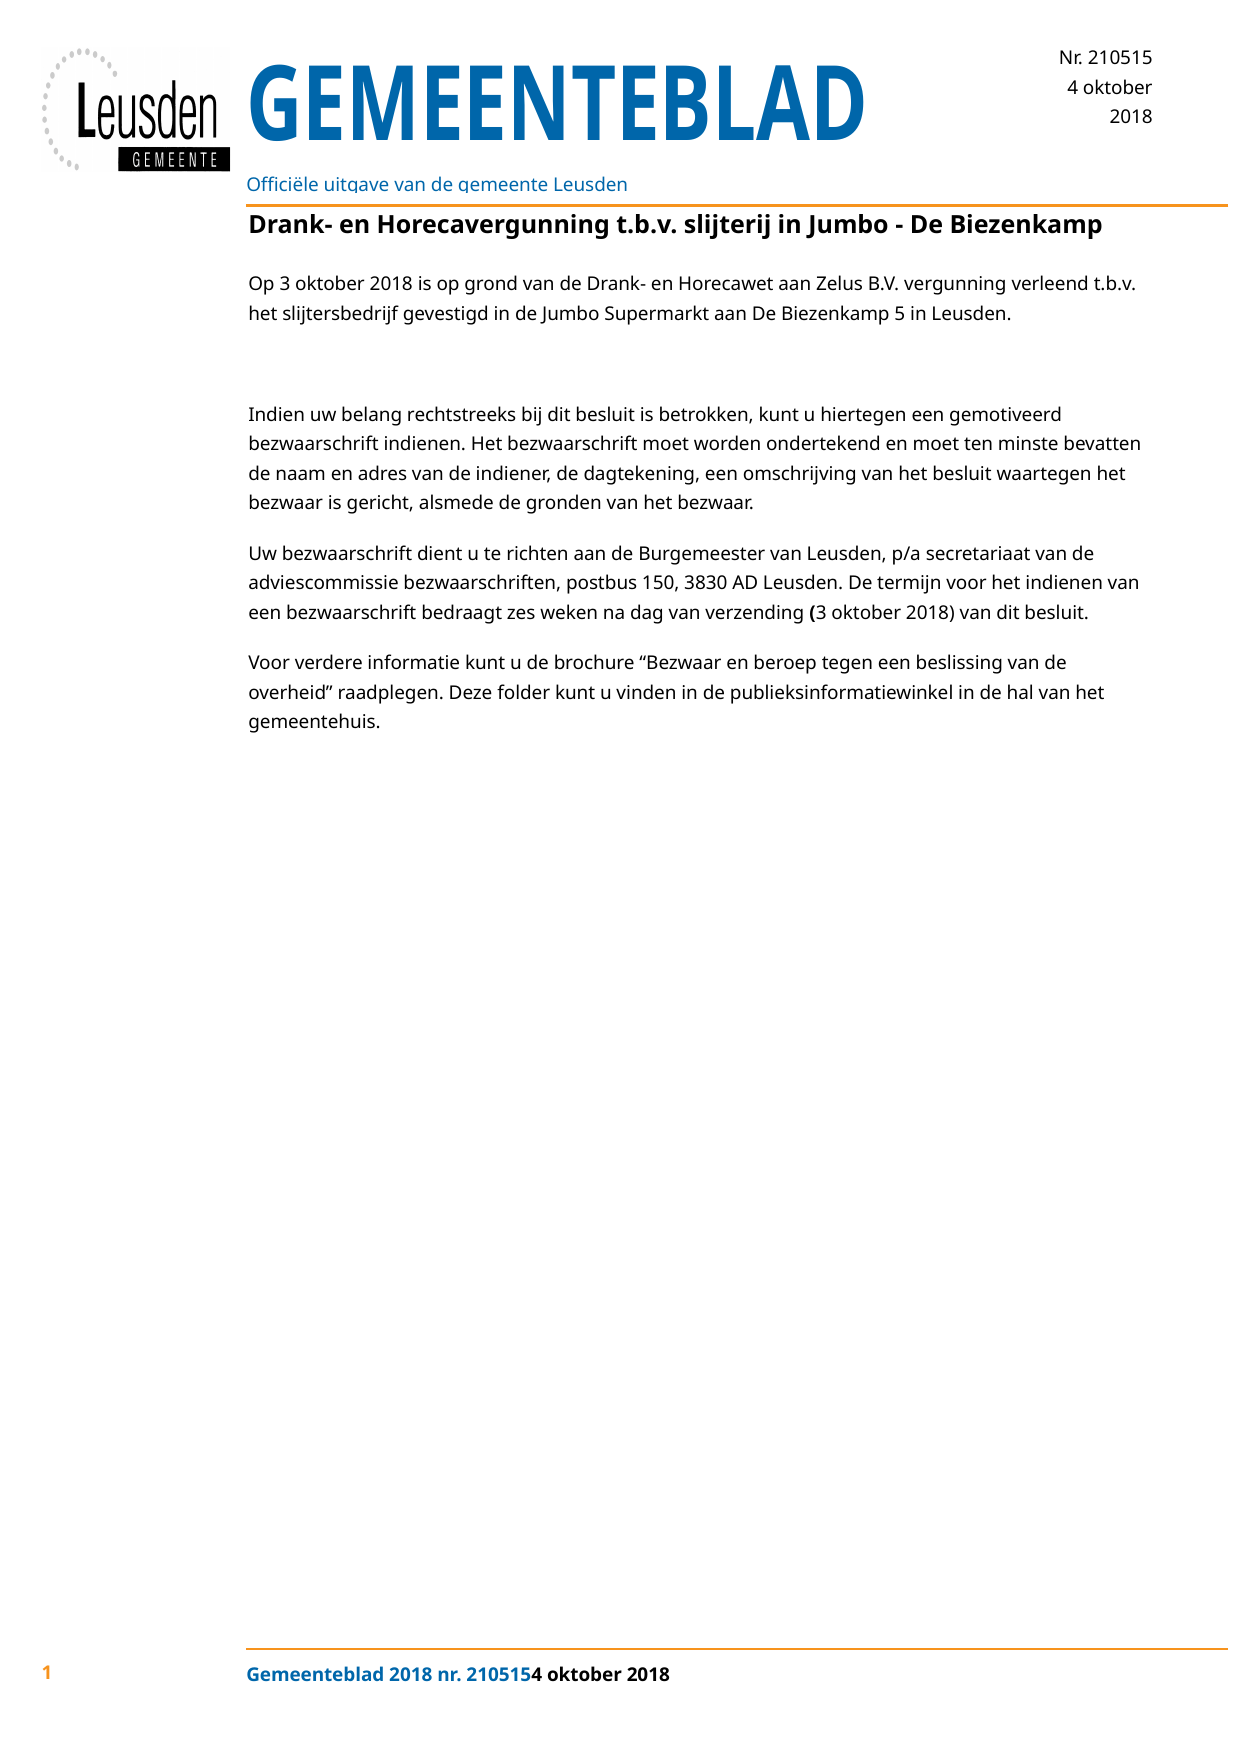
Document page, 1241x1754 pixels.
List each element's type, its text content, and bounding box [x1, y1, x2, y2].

text Voor verdere informatie kunt u de brochure “Bezwaar en beroep tegen een beslissing van de overheid” raadplegen. Deze folder kunt u vinden in de publieksinformatiewinkel in de hal van het gemeentehuis. [248, 649, 1152, 734]
text Uw bezwaarschrift dient u te richten aan de Burgemeester van Leusden, p/a secretariaat van de adviescommissie bezwaarschriften, postbus 150, 3830 AD Leusden. De termijn voor het indienen van een bezwaarschrift bedraagt zes weken na dag van verzending (3 oktober 2018) van dit besluit. [248, 540, 1152, 625]
text Op 3 oktober 2018 is op grond van de Drank- en Horecawet aan Zelus B.V. vergunning verleend t.b.v. het slijtersbedrijf gevestigd in de Jumbo Supermarkt aan De Biezenkamp 5 in Leusden. [248, 270, 1152, 326]
text Drank- en Horecavergunning t.b.v. slijterij in Jumbo - De Biezenkamp [248, 207, 1152, 241]
text Indien uw belang rechtstreeks bij dit besluit is betrokken, kunt u hiertegen een gemotiveerd bezwaarschrift indienen. Het bezwaarschrift moet worden ondertekend en moet ten minste bevatten de naam en adres van de indiener, de dagtekening, een omschrijving van het besluit waartegen het bezwaar is gericht, alsmede de gronden van het bezwaar. [248, 401, 1152, 515]
picture [41, 47, 231, 172]
